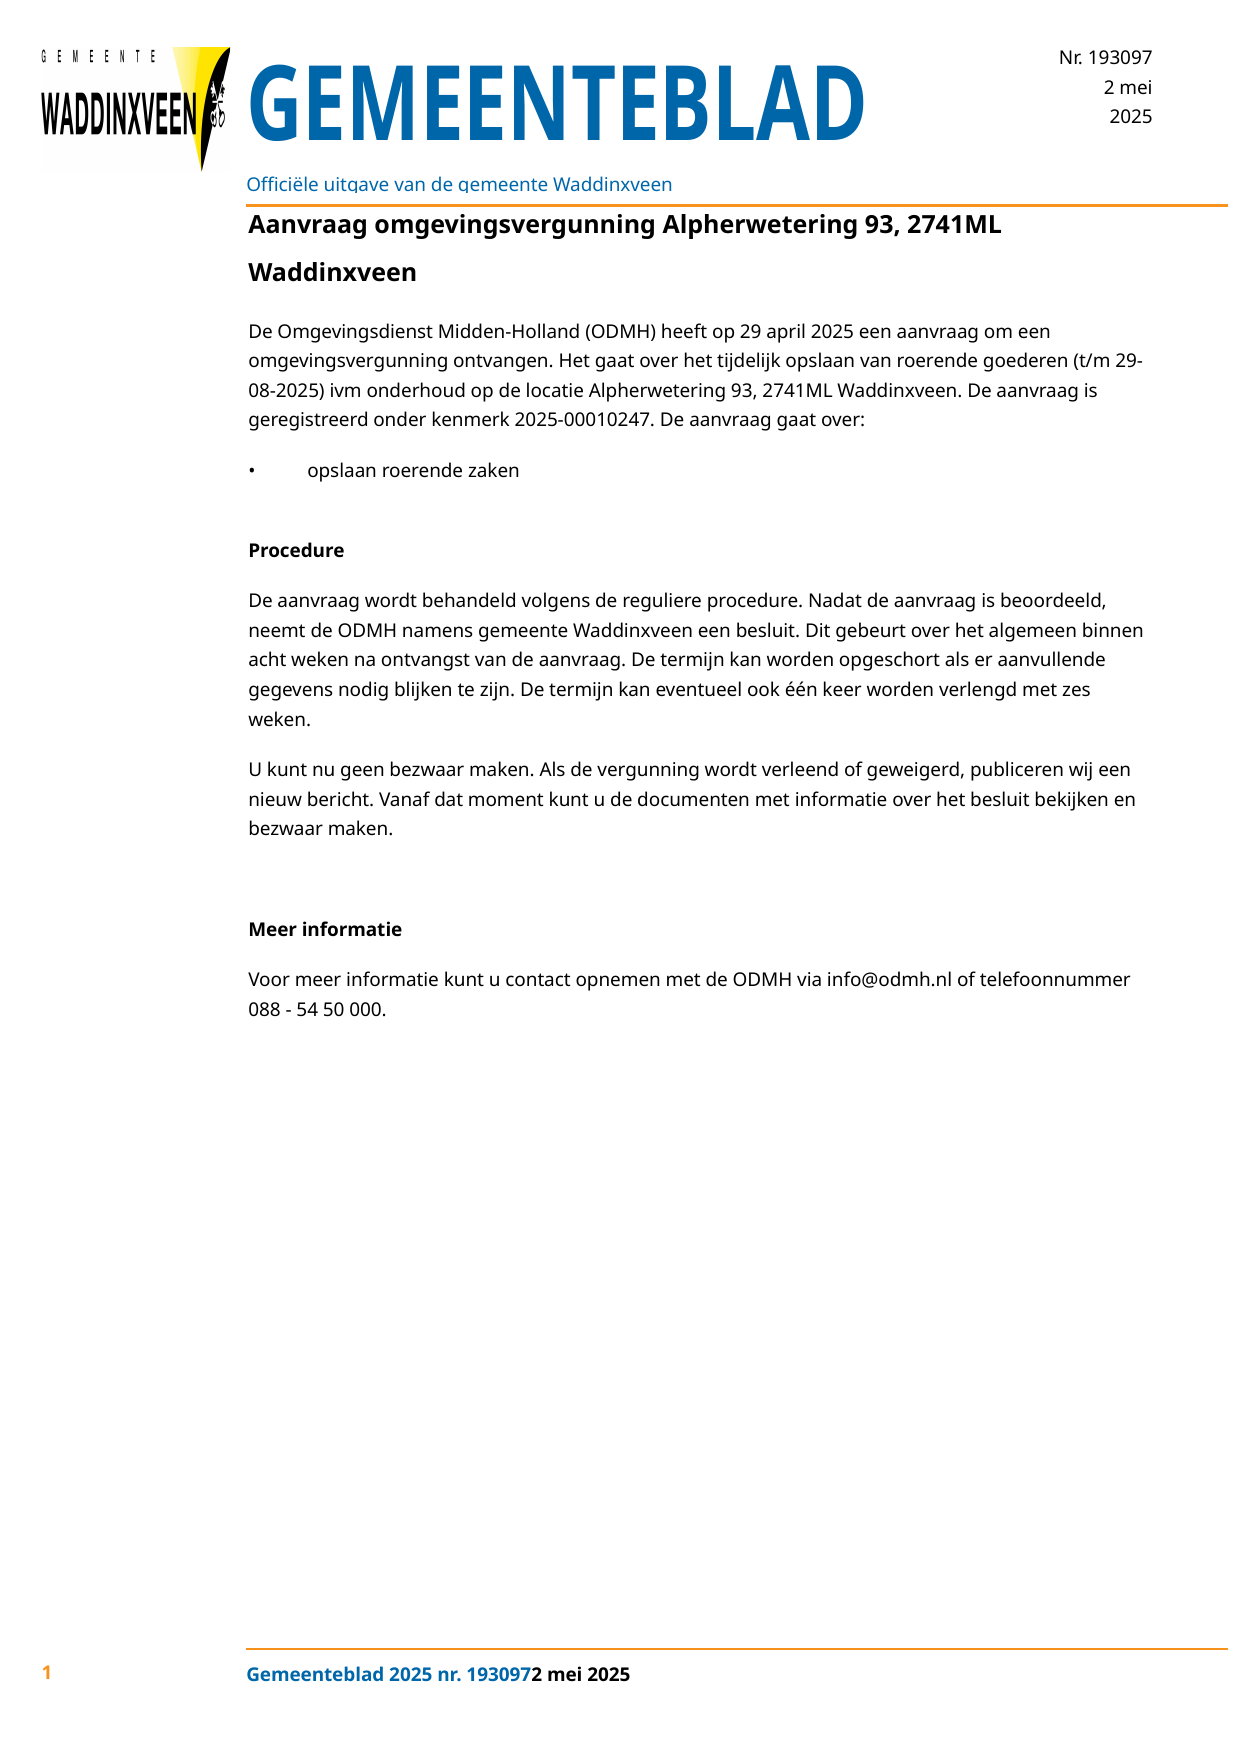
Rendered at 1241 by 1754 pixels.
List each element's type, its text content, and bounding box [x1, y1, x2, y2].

text Aanvraag omgevingsvergunning Alpherwetering 93, 2741ML Waddinxveen [248, 207, 1152, 288]
text U kunt nu geen bezwaar maken. Als de vergunning wordt verleend of geweigerd, publiceren wij een nieuw bericht. Vanaf dat moment kunt u de documenten met informatie over het besluit bekijken en bezwaar maken. [248, 756, 1152, 841]
text De Omgevingsdienst Midden-Holland (ODMH) heeft op 29 april 2025 een aanvraag om een omgevingsvergunning ontvangen. Het gaat over het tijdelijk opslaan van roerende goederen (t/m 29-08-2025) ivm onderhoud op de locatie Alpherwetering 93, 2741ML Waddinxveen. De aanvraag is geregistreerd onder kenmerk 2025-00010247. De aanvraag gaat over: [248, 318, 1152, 432]
picture [41, 47, 231, 172]
text Meer informatie [248, 916, 1152, 942]
text De aanvraag wordt behandeld volgens de reguliere procedure. Nadat de aanvraag is beoordeeld, neemt de ODMH namens gemeente Waddinxveen een besluit. Dit gebeurt over het algemeen binnen acht weken na ontvangst van de aanvraag. De termijn kan worden opgeschort als er aanvullende gegevens nodig blijken te zijn. De termijn kan eventueel ook één keer worden verlengd met zes weken. [248, 587, 1152, 732]
text Voor meer informatie kunt u contact opnemen met de ODMH via info@odmh.nl of telefoonnummer 088 - 54 50 000. [248, 967, 1152, 1022]
text Procedure [248, 537, 1152, 563]
list opslaan roerende zaken [248, 457, 1152, 483]
